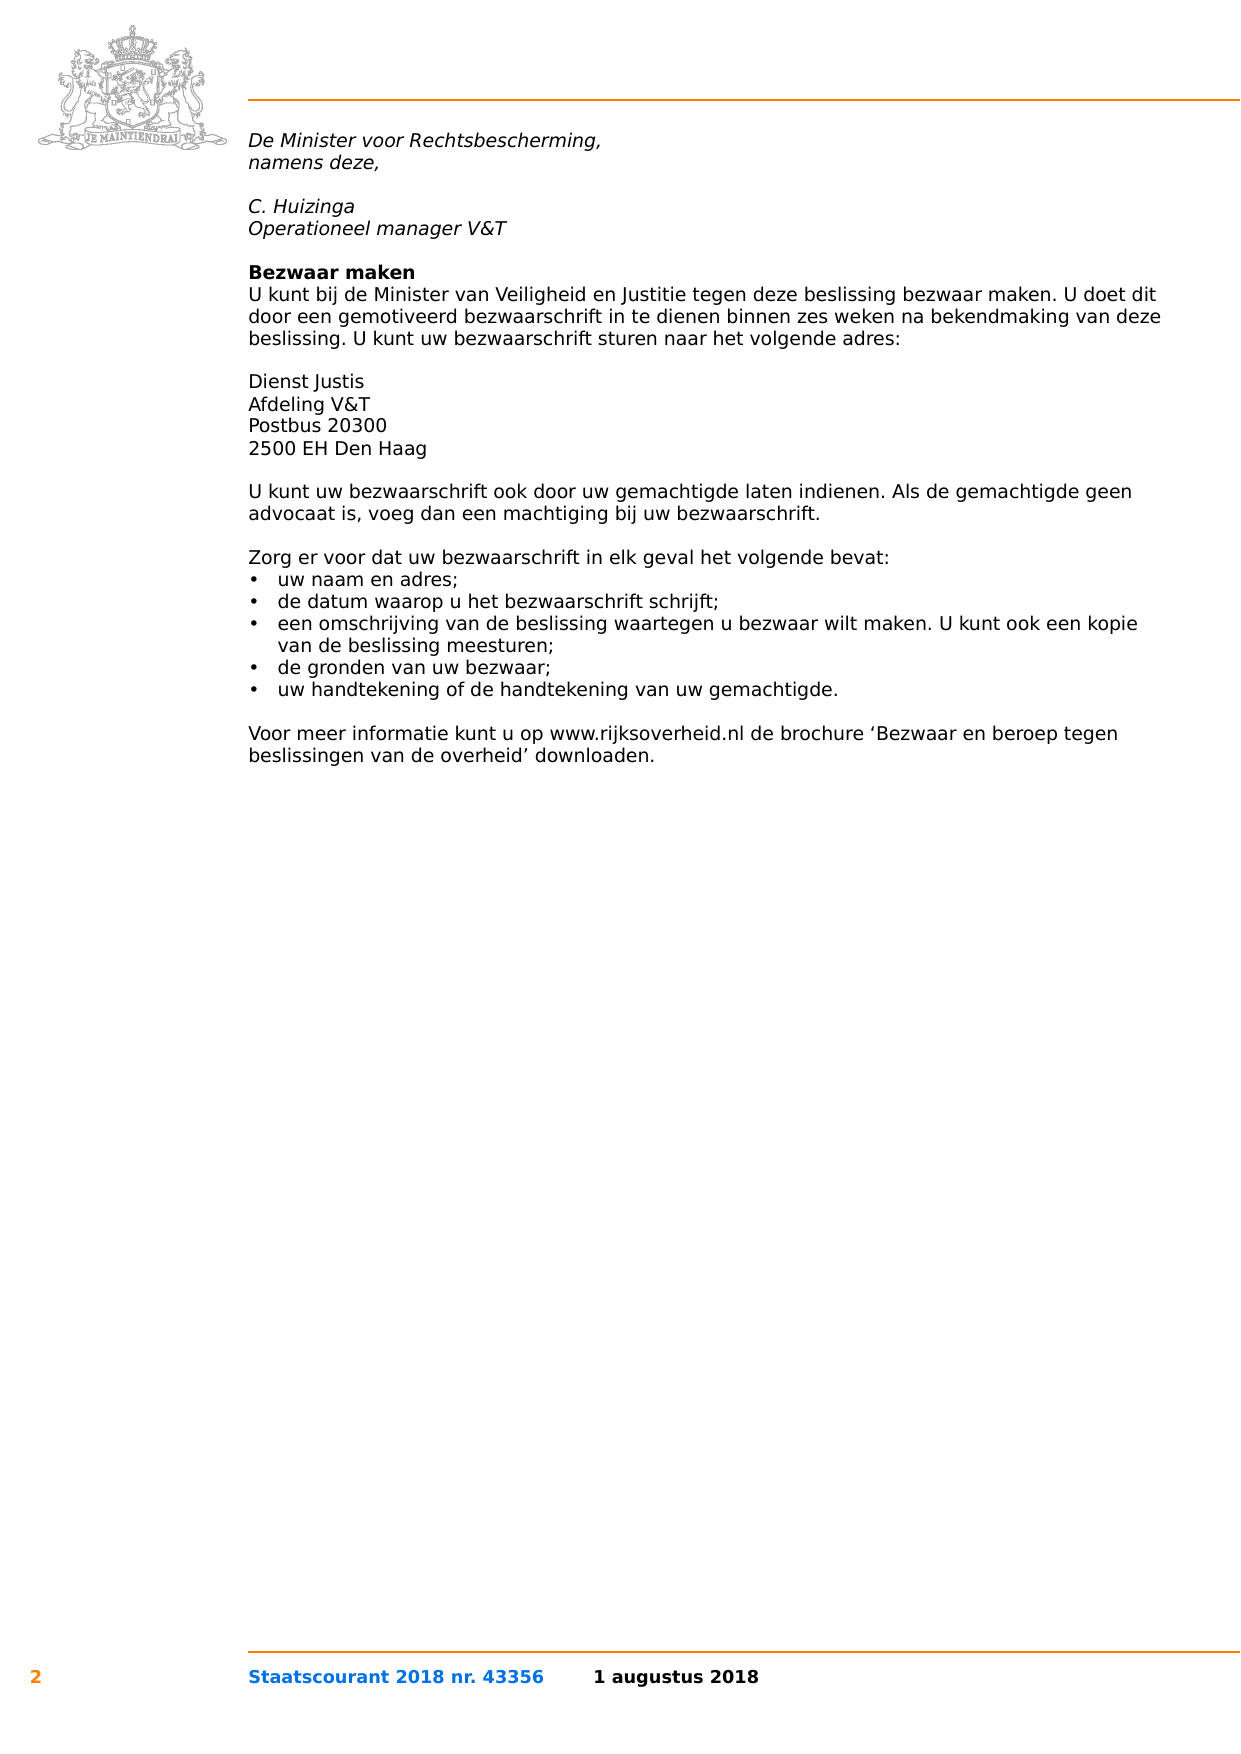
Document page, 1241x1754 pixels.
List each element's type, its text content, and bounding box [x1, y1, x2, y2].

picture [38, 25, 227, 150]
text • uw naam en adres; [248, 569, 1163, 591]
text U kunt bij de Minister van Veiligheid en Justitie tegen deze beslissing bezwaar maken. U doet dit door een gemotiveerd bezwaarschrift in te dienen binnen zes weken na bekendmaking van deze beslissing. U kunt uw bezwaarschrift sturen naar het volgende adres: [248, 284, 1163, 349]
text • een omschrijving van de beslissing waartegen u bezwaar wilt maken. U kunt ook een kopie van de beslissing meesturen; [248, 613, 1163, 657]
text Voor meer informatie kunt u op www.rijksoverheid.nl de brochure ‘Bezwaar en beroep tegen beslissingen van de overheid’ downloaden. [248, 723, 1163, 767]
text Afdeling V&T [248, 393, 1163, 415]
text Zorg er voor dat uw bezwaarschrift in elk geval het volgende bevat: [248, 547, 1163, 569]
text U kunt uw bezwaarschrift ook door uw gemachtigde laten indienen. Als de gemachtigde geen advocaat is, voeg dan een machtiging bij uw bezwaarschrift. [248, 481, 1163, 525]
text 2500 EH Den Haag [248, 437, 1163, 459]
text • de datum waarop u het bezwaarschrift schrijft; [248, 591, 1163, 613]
text Postbus 20300 [248, 415, 1163, 437]
text De Minister voor Rechtsbescherming, namens deze, C. Huizinga Operationeel manager V&T [248, 130, 1163, 240]
text Bezwaar maken [248, 262, 1163, 284]
text • de gronden van uw bezwaar; [248, 657, 1163, 679]
text • uw handtekening of de handtekening van uw gemachtigde. [248, 679, 1163, 701]
text Dienst Justis [248, 371, 1163, 393]
